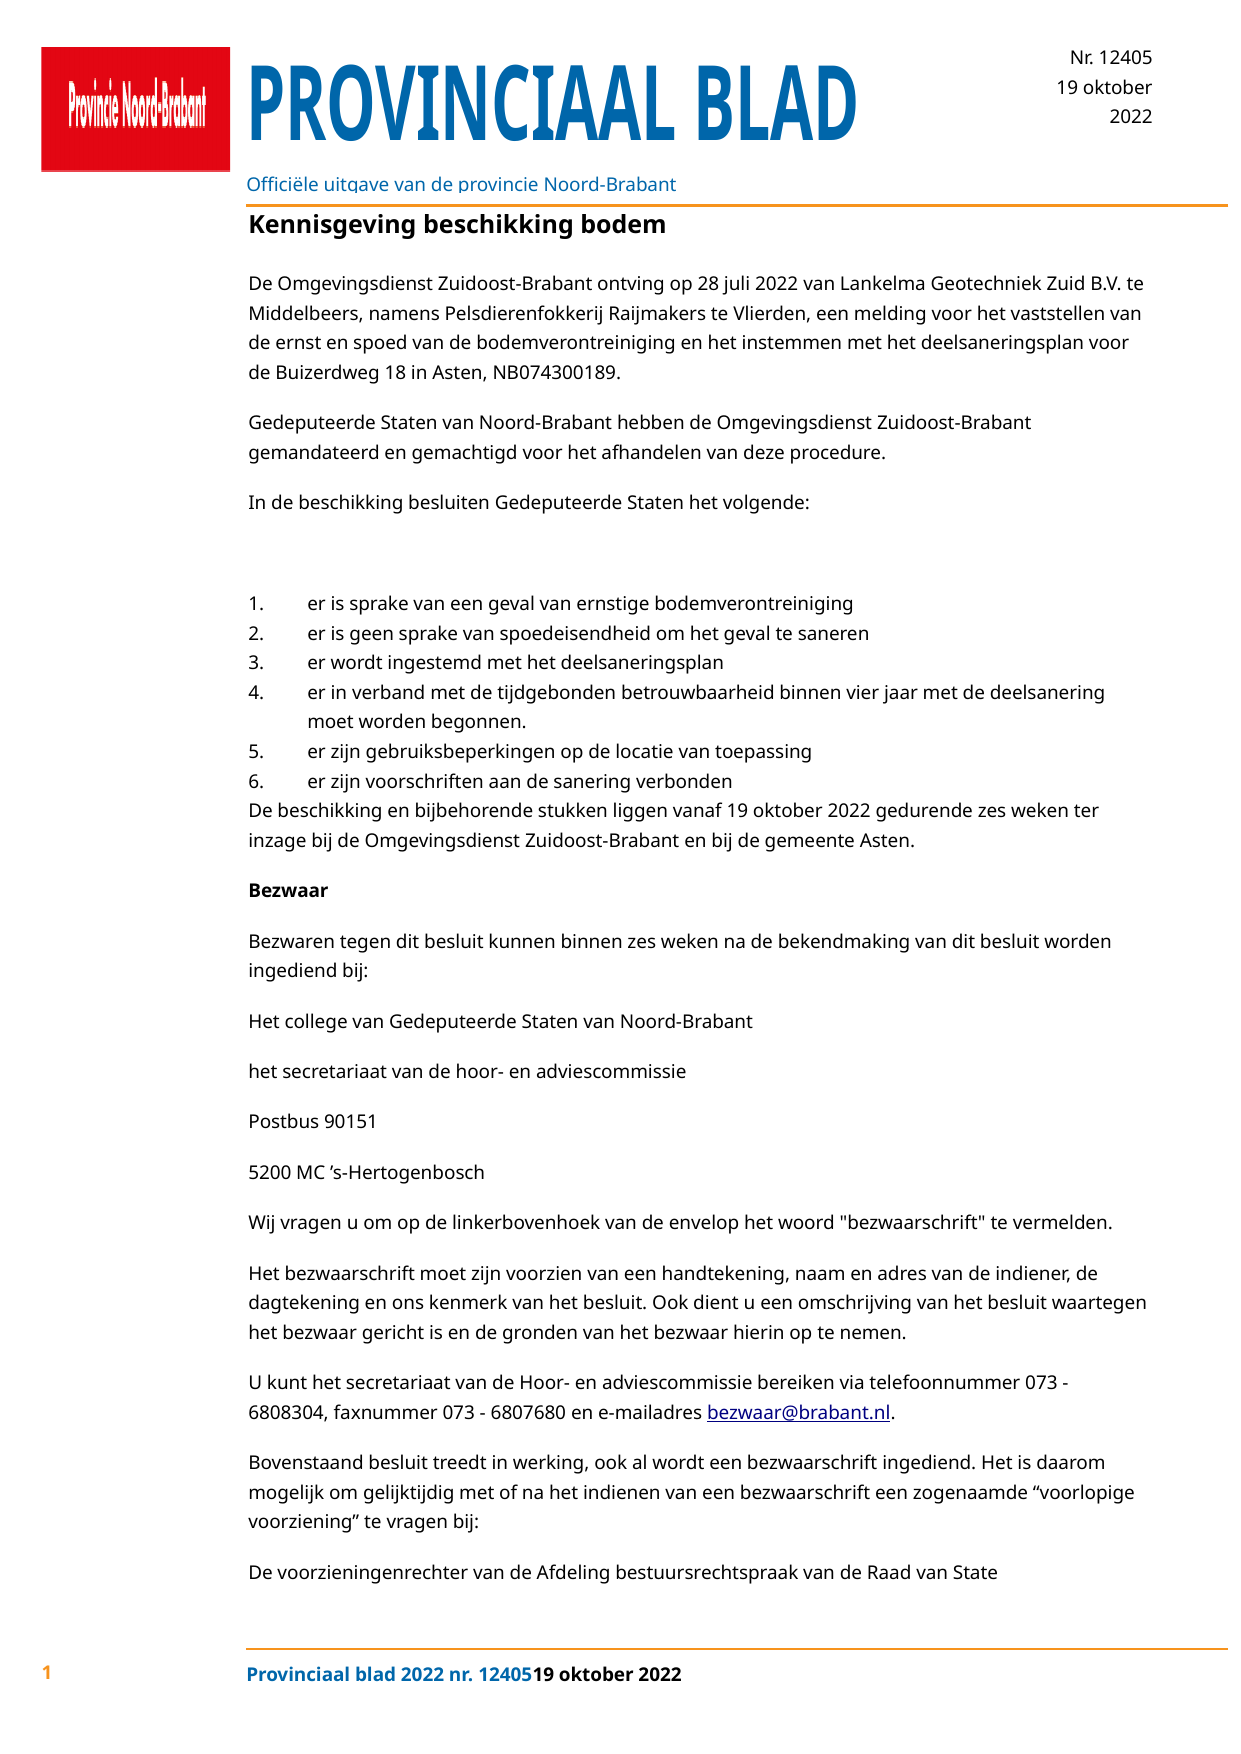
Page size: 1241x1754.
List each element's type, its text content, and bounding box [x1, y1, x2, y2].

text Kennisgeving beschikking bodem [248, 207, 1152, 241]
text Bezwaren tegen dit besluit kunnen binnen zes weken na de bekendmaking van dit besluit worden ingediend bij: [248, 928, 1152, 983]
list er in verband met de tijdgebonden betrouwbaarheid binnen vier jaar met de deelsanering moet worden begonnen. [248, 679, 1152, 734]
text Bezwaar [248, 877, 1152, 903]
text De beschikking en bijbehorende stukken liggen vanaf 19 oktober 2022 gedurende zes weken ter inzage bij de Omgevingsdienst Zuidoost-Brabant en bij de gemeente Asten. [248, 797, 1152, 853]
text Bovenstaand besluit treedt in werking, ook al wordt een bezwaarschrift ingediend. Het is daarom mogelijk om gelijktijdig met of na het indienen van een bezwaarschrift een zogenaamde “voorlopige voorziening” te vragen bij: [248, 1449, 1152, 1534]
list er is sprake van een geval van ernstige bodemverontreiniging [248, 590, 1152, 616]
text In de beschikking besluiten Gedeputeerde Staten het volgende: [248, 489, 1152, 515]
text Postbus 90151 [248, 1109, 1152, 1134]
text 5200 MC ’s-Hertogenbosch [248, 1159, 1152, 1185]
text De voorzieningenrechter van de Afdeling bestuursrechtspraak van de Raad van State [248, 1559, 1152, 1585]
text het secretariaat van de hoor- en adviescommissie [248, 1058, 1152, 1084]
text Wij vragen u om op de linkerbovenhoek van de envelop het woord "bezwaarschrift" te vermelden. [248, 1209, 1152, 1235]
text U kunt het secretariaat van de Hoor- en adviescommissie bereiken via telefoonnummer 073 - 6808304, faxnummer 073 - 6807680 en e-mailadres bezwaar@brabant.nl. [248, 1369, 1152, 1425]
text Gedeputeerde Staten van Noord-Brabant hebben de Omgevingsdienst Zuidoost-Brabant gemandateerd en gemachtigd voor het afhandelen van deze procedure. [248, 409, 1152, 465]
list er zijn gebruiksbeperkingen op de locatie van toepassing [248, 738, 1152, 764]
list er wordt ingestemd met het deelsaneringsplan [248, 649, 1152, 675]
text De Omgevingsdienst Zuidoost-Brabant ontving op 28 juli 2022 van Lankelma Geotechniek Zuid B.V. te Middelbeers, namens Pelsdierenfokkerij Raijmakers te Vlierden, een melding voor het vaststellen van de ernst en spoed van de bodemverontreiniging en het instemmen met het deelsaneringsplan voor de Buizerdweg 18 in Asten, NB074300189. [248, 270, 1152, 385]
list er is geen sprake van spoedeisendheid om het geval te saneren [248, 620, 1152, 646]
list er zijn voorschriften aan de sanering verbonden [248, 768, 1152, 793]
text Het bezwaarschrift moet zijn voorzien van een handtekening, naam en adres van de indiener, de dagtekening en ons kenmerk van het besluit. Ook dient u een omschrijving van het besluit waartegen het bezwaar gericht is en de gronden van het bezwaar hierin op te nemen. [248, 1260, 1152, 1345]
picture [41, 47, 231, 172]
text Het college van Gedeputeerde Staten van Noord-Brabant [248, 1008, 1152, 1033]
